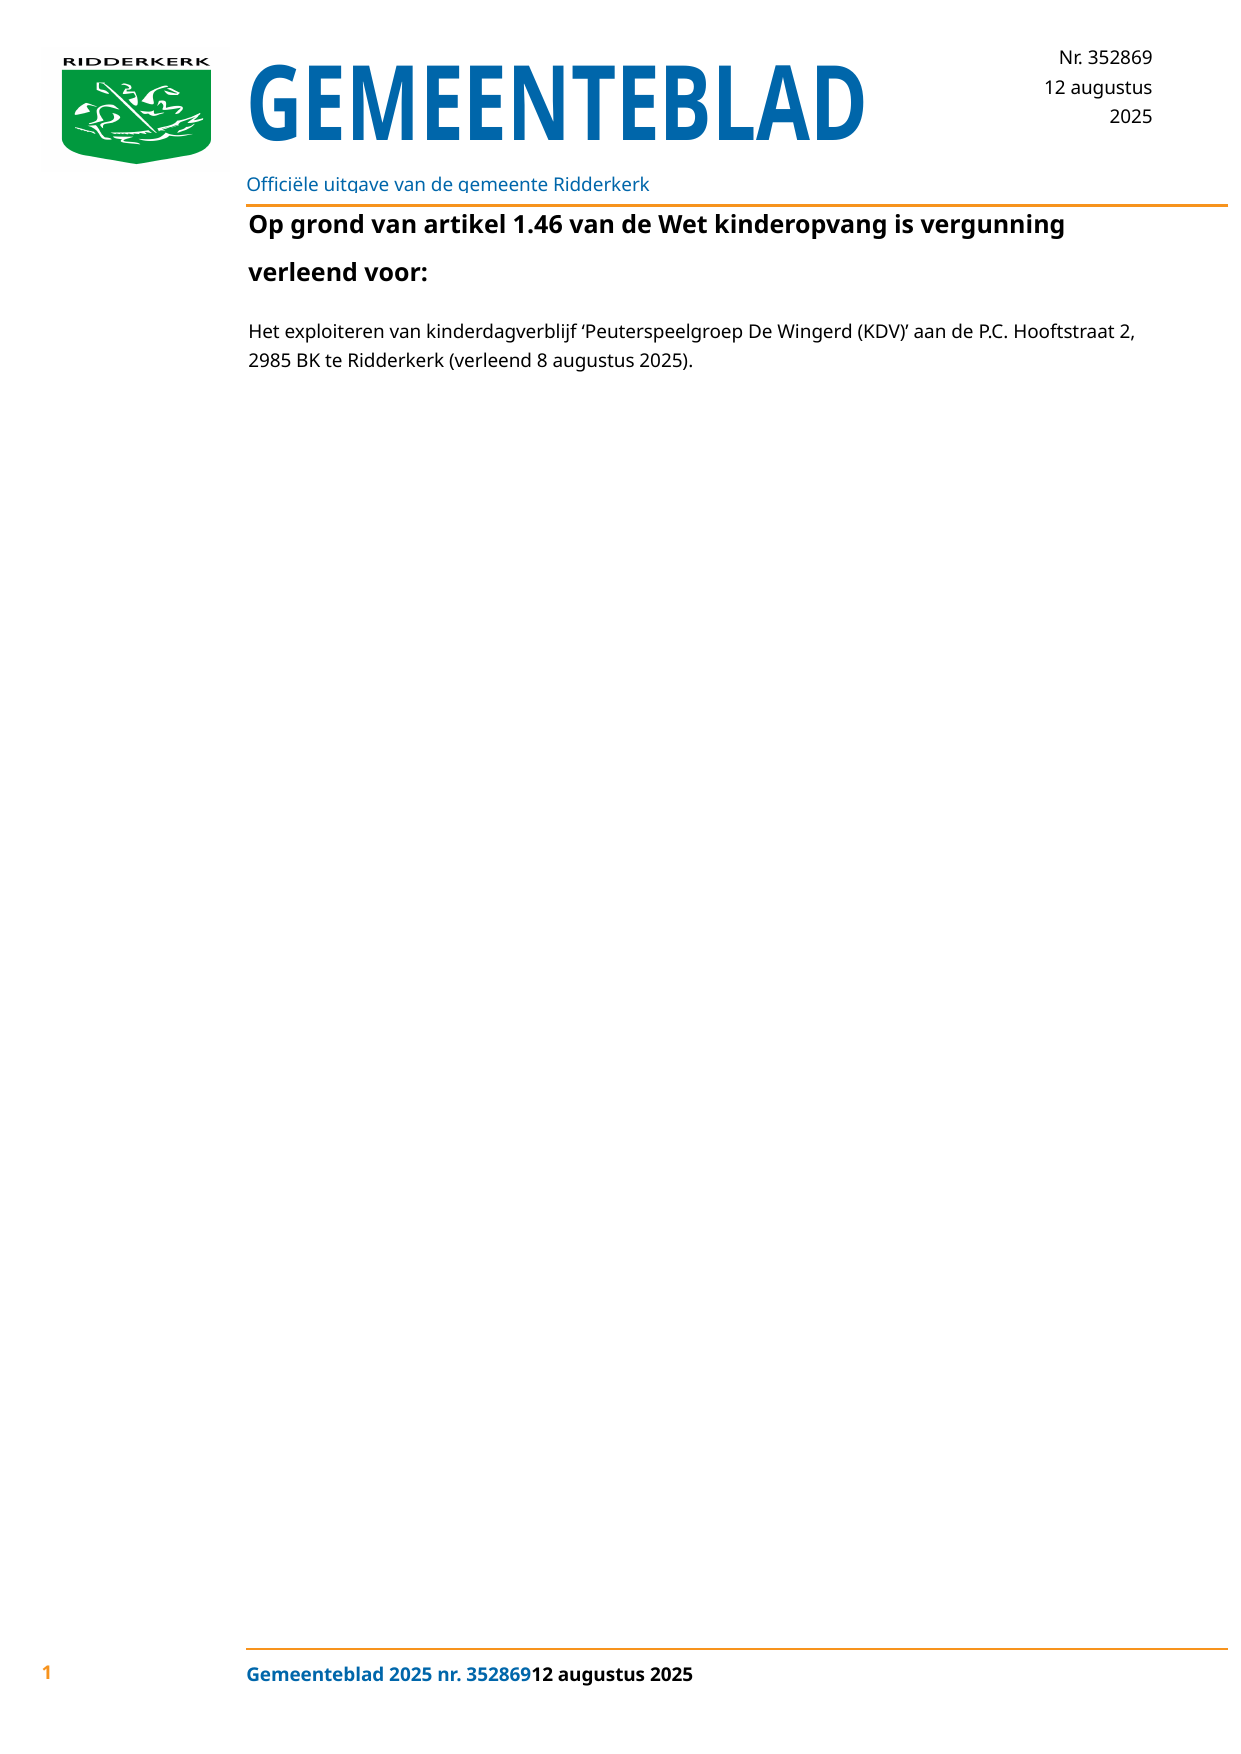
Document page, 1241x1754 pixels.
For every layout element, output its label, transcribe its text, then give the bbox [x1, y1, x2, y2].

picture [41, 47, 231, 172]
text Het exploiteren van kinderdagverblijf ‘Peuterspeelgroep De Wingerd (KDV)’ aan de P.C. Hooftstraat 2, 2985 BK te Ridderkerk (verleend 8 augustus 2025). [248, 318, 1152, 373]
text Op grond van artikel 1.46 van de Wet kinderopvang is vergunning verleend voor: [248, 207, 1152, 288]
